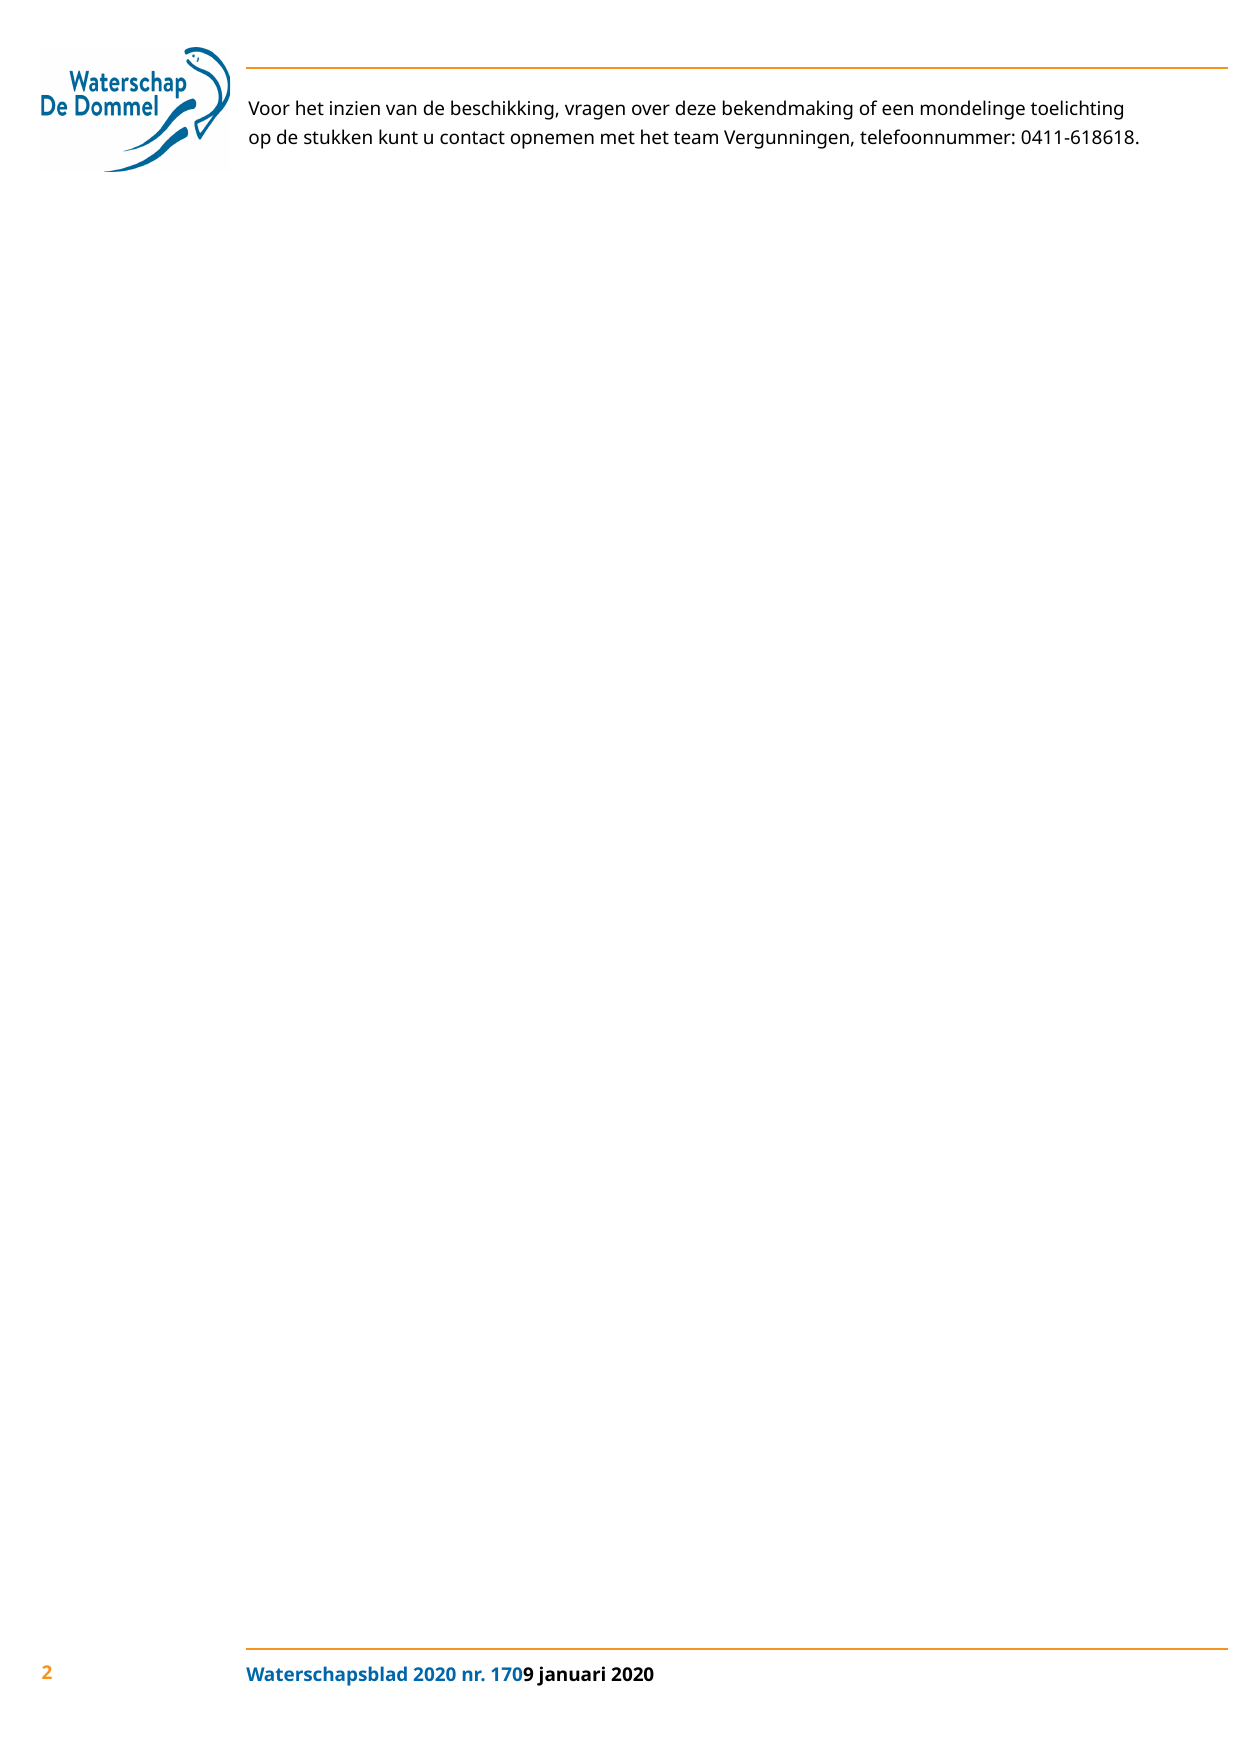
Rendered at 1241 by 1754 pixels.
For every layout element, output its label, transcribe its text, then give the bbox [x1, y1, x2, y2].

picture [204, 47, 231, 76]
picture [198, 118, 210, 131]
picture [45, 99, 51, 111]
text Voor het inzien van de beschikking, vragen over deze bekendmaking of een mondelinge toelichting op de stukken kunt u contact opnemen met het team Vergunningen, telefoonnummer: 0411-618618. [248, 95, 1152, 150]
picture [41, 47, 231, 172]
